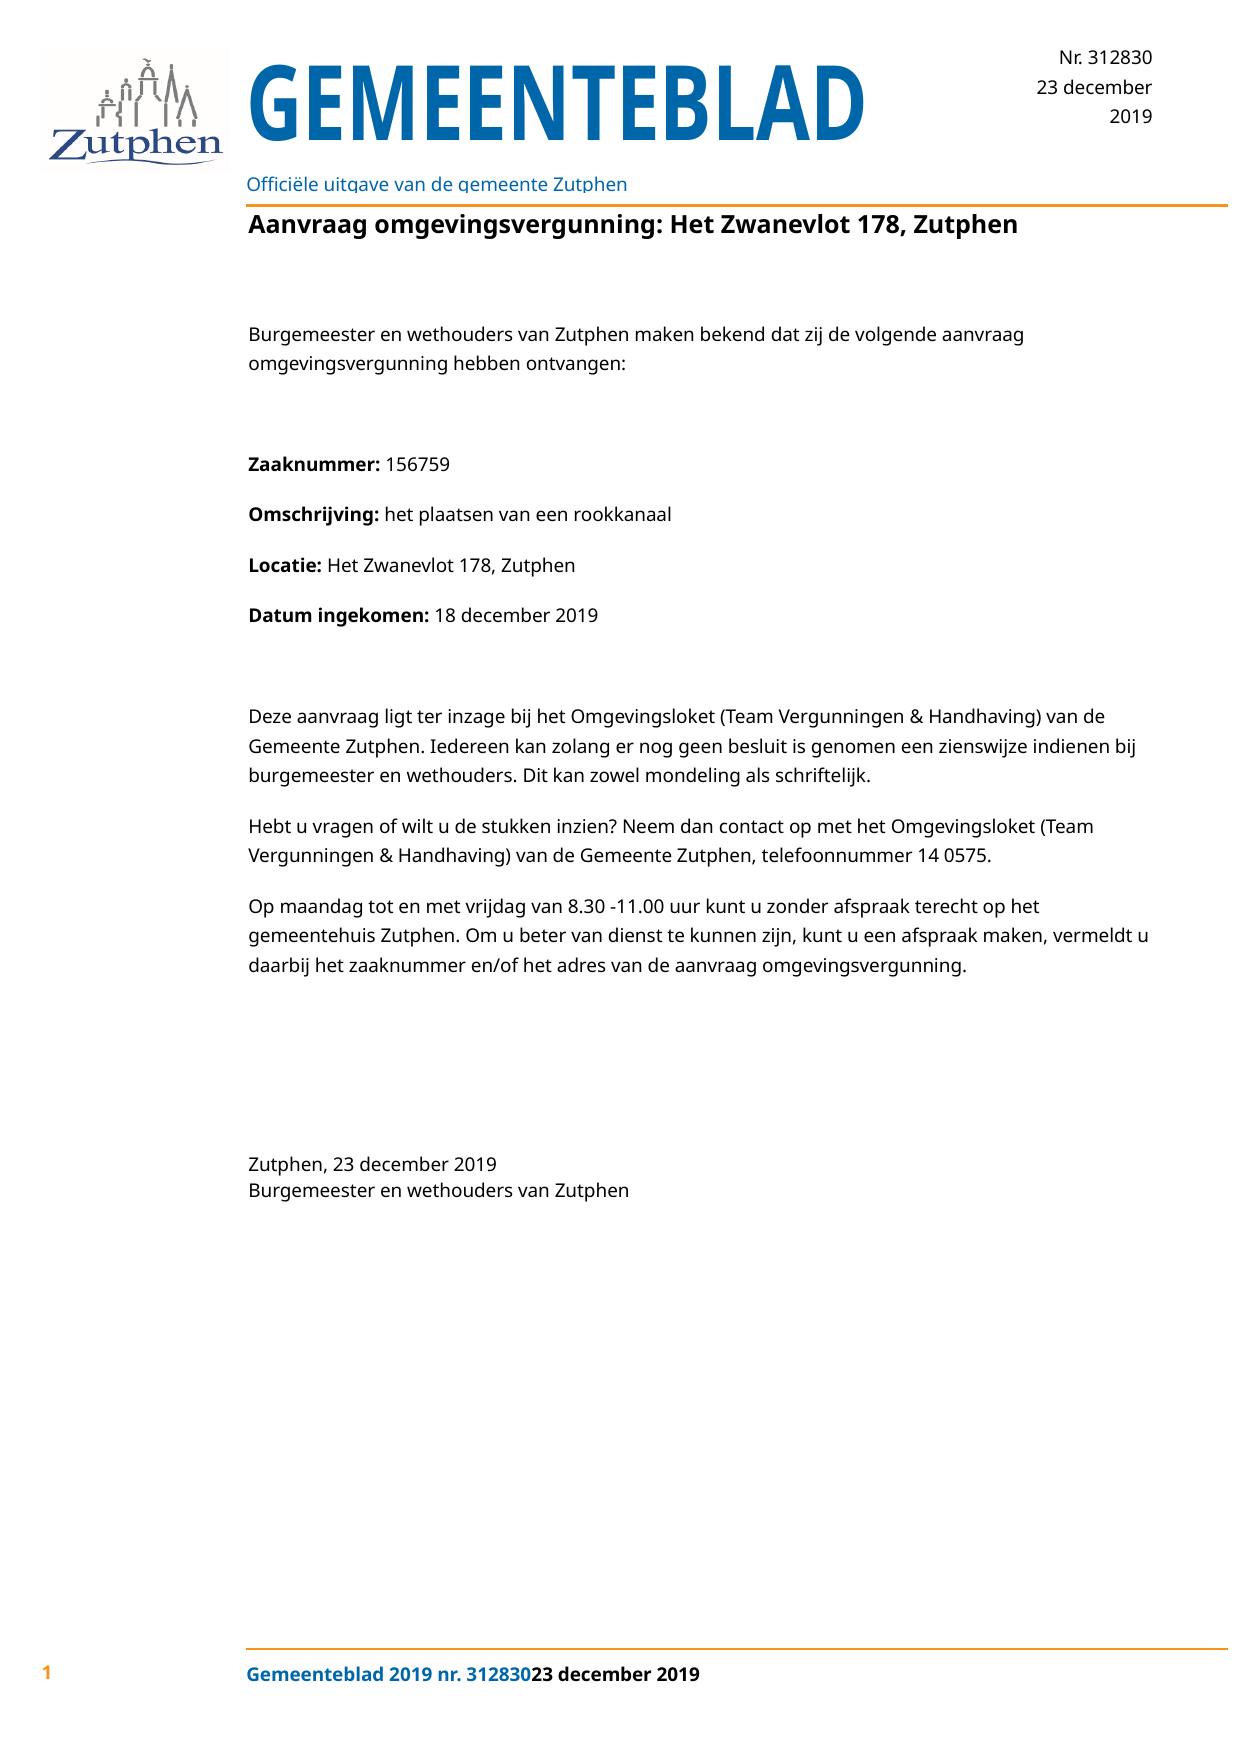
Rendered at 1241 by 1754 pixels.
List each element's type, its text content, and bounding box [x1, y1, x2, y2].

text Datum ingekomen: 18 december 2019 [248, 602, 1152, 628]
text Deze aanvraag ligt ter inzage bij het Omgevingsloket (Team Vergunningen & Handhaving) van de Gemeente Zutphen. Iedereen kan zolang er nog geen besluit is genomen een zienswijze indienen bij burgemeester en wethouders. Dit kan zowel mondeling als schriftelijk. [248, 703, 1152, 788]
text Burgemeester en wethouders van Zutphen [248, 1177, 1152, 1202]
text Burgemeester en wethouders van Zutphen maken bekend dat zij de volgende aanvraag omgevingsvergunning hebben ontvangen: [248, 321, 1152, 376]
picture [41, 47, 231, 172]
text Omschrijving: het plaatsen van een rookkanaal [248, 502, 1152, 527]
text Locatie: Het Zwanevlot 178, Zutphen [248, 552, 1152, 578]
text Op maandag tot en met vrijdag van 8.30 -11.00 uur kunt u zonder afspraak terecht op het gemeentehuis Zutphen. Om u beter van dienst te kunnen zijn, kunt u een afspraak maken, vermeldt u daarbij het zaaknummer en/of het adres van de aanvraag omgevingsvergunning. [248, 893, 1152, 978]
text Aanvraag omgevingsvergunning: Het Zwanevlot 178, Zutphen [248, 207, 1152, 241]
text Hebt u vragen of wilt u de stukken inzien? Neem dan contact op met het Omgevingsloket (Team Vergunningen & Handhaving) van de Gemeente Zutphen, telefoonnummer 14 0575. [248, 813, 1152, 868]
text Zaaknummer: 156759 [248, 451, 1152, 477]
text Zutphen, 23 december 2019 [248, 1151, 1152, 1177]
